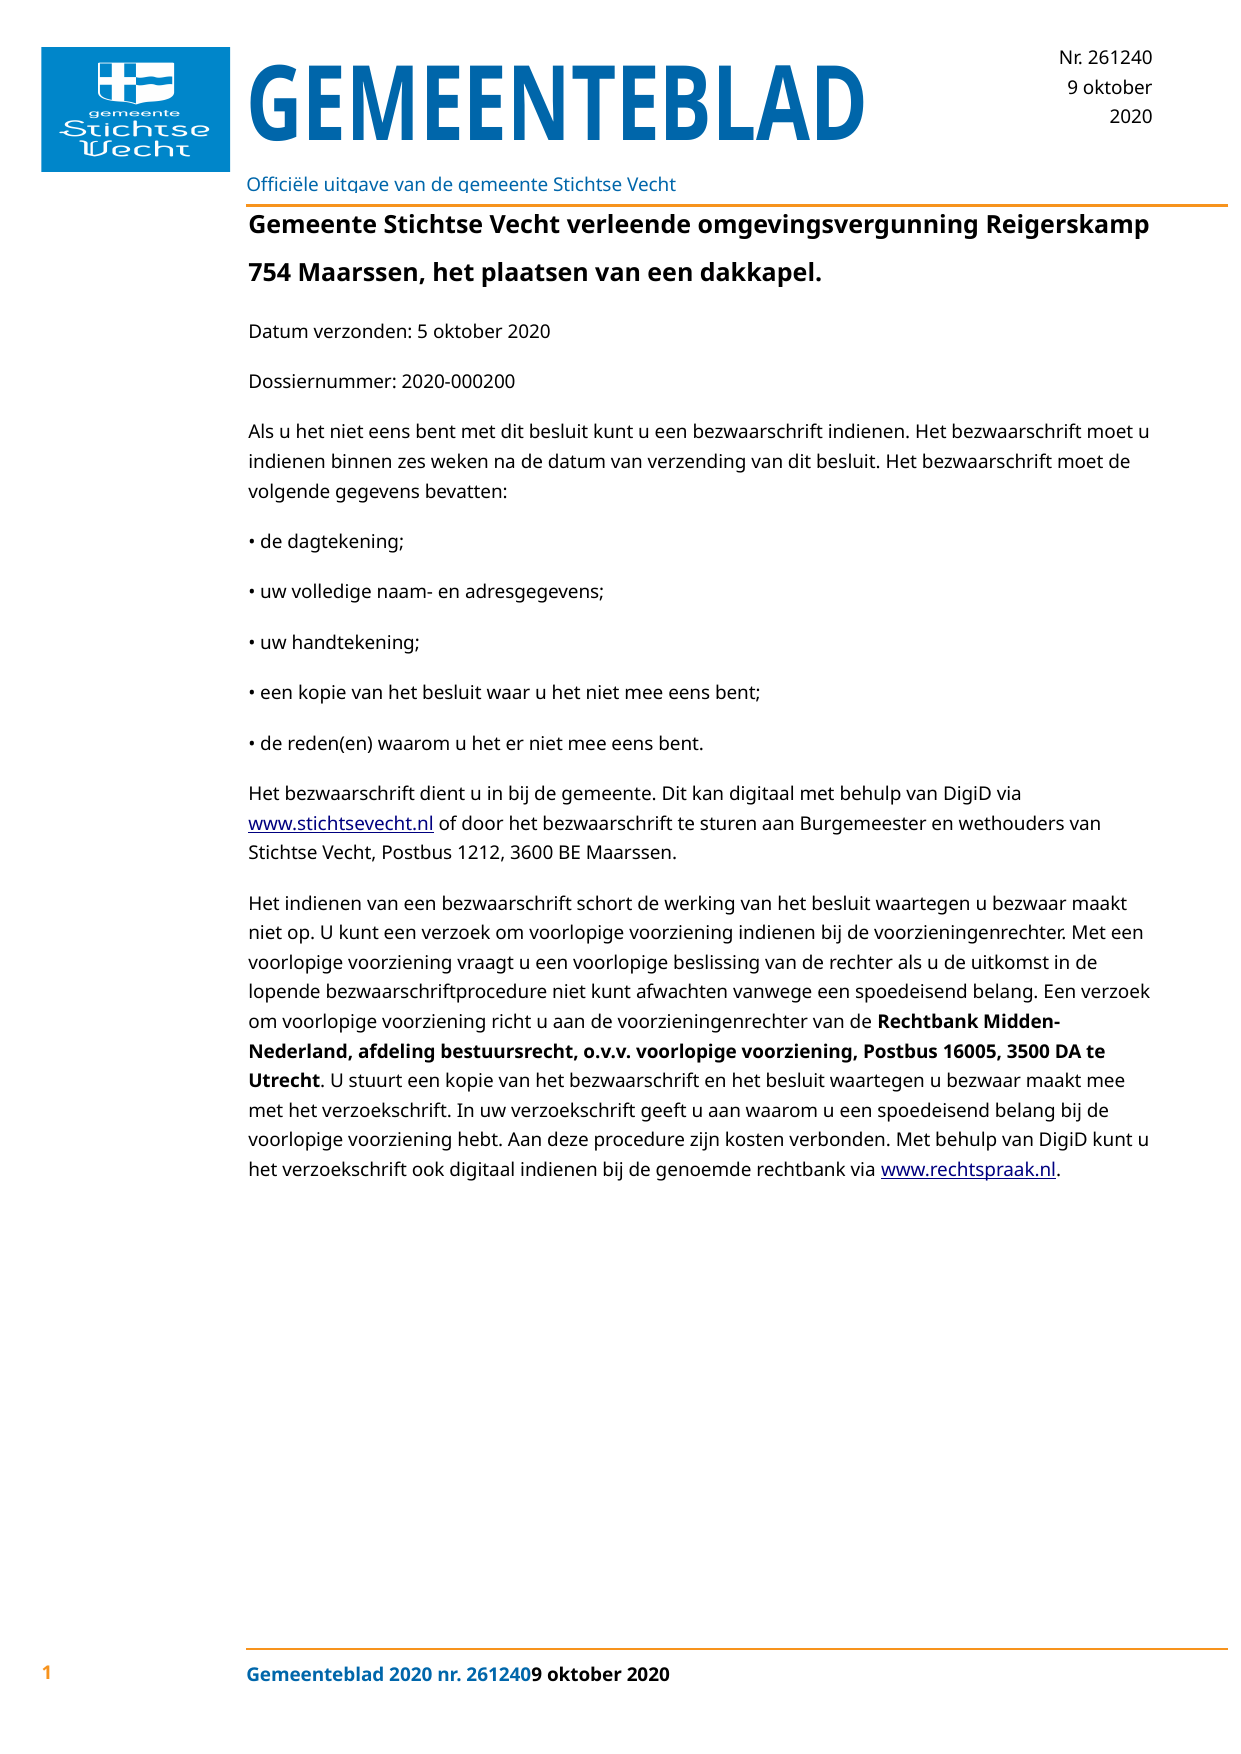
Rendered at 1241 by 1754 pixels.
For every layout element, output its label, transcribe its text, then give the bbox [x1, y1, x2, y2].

picture [137, 63, 174, 103]
picture [99, 63, 135, 101]
text Dossiernummer: 2020-000200 [248, 368, 1152, 394]
text Het bezwaarschrift dient u in bij de gemeente. Dit kan digitaal met behulp van DigiD via www.stichtsevecht.nl of door het bezwaarschrift te sturen aan Burgemeester en wethouders van Stichtse Vecht, Postbus 1212, 3600 BE Maarssen. [248, 780, 1152, 865]
text • de dagtekening; [248, 528, 1152, 554]
text Het indienen van een bezwaarschrift schort de werking van het besluit waartegen u bezwaar maakt niet op. U kunt een verzoek om voorlopige voorziening indienen bij de voorzieningenrechter. Met een voorlopige voorziening vraagt u een voorlopige beslissing van de rechter als u de uitkomst in de lopende bezwaarschriftprocedure niet kunt afwachten vanwege een spoedeisend belang. Een verzoek om voorlopige voorziening richt u aan de voorzieningenrechter van de Rechtbank Midden-Nederland, afdeling bestuursrecht, o.v.v. voorlopige voorziening, Postbus 16005, 3500 DA te Utrecht. U stuurt een kopie van het bezwaarschrift en het besluit waartegen u bezwaar maakt mee met het verzoekschrift. In uw verzoekschrift geeft u aan waarom u een spoedeisend belang bij de voorlopige voorziening hebt. Aan deze procedure zijn kosten verbonden. Met behulp van DigiD kunt u het verzoekschrift ook digitaal indienen bij de genoemde rechtbank via www.rechtspraak.nl. [248, 890, 1152, 1182]
text Datum verzonden: 5 oktober 2020 [248, 318, 1152, 344]
text • uw handtekening; [248, 629, 1152, 655]
text • uw volledige naam- en adresgegevens; [248, 579, 1152, 604]
text Gemeente Stichtse Vecht verleende omgevingsvergunning Reigerskamp 754 Maarssen, het plaatsen van een dakkapel. [248, 207, 1152, 288]
text • een kopie van het besluit waar u het niet mee eens bent; [248, 679, 1152, 705]
text • de reden(en) waarom u het er niet mee eens bent. [248, 730, 1152, 756]
text Als u het niet eens bent met dit besluit kunt u een bezwaarschrift indienen. Het bezwaarschrift moet u indienen binnen zes weken na de datum van verzending van dit besluit. Het bezwaarschrift moet de volgende gegevens bevatten: [248, 419, 1152, 504]
